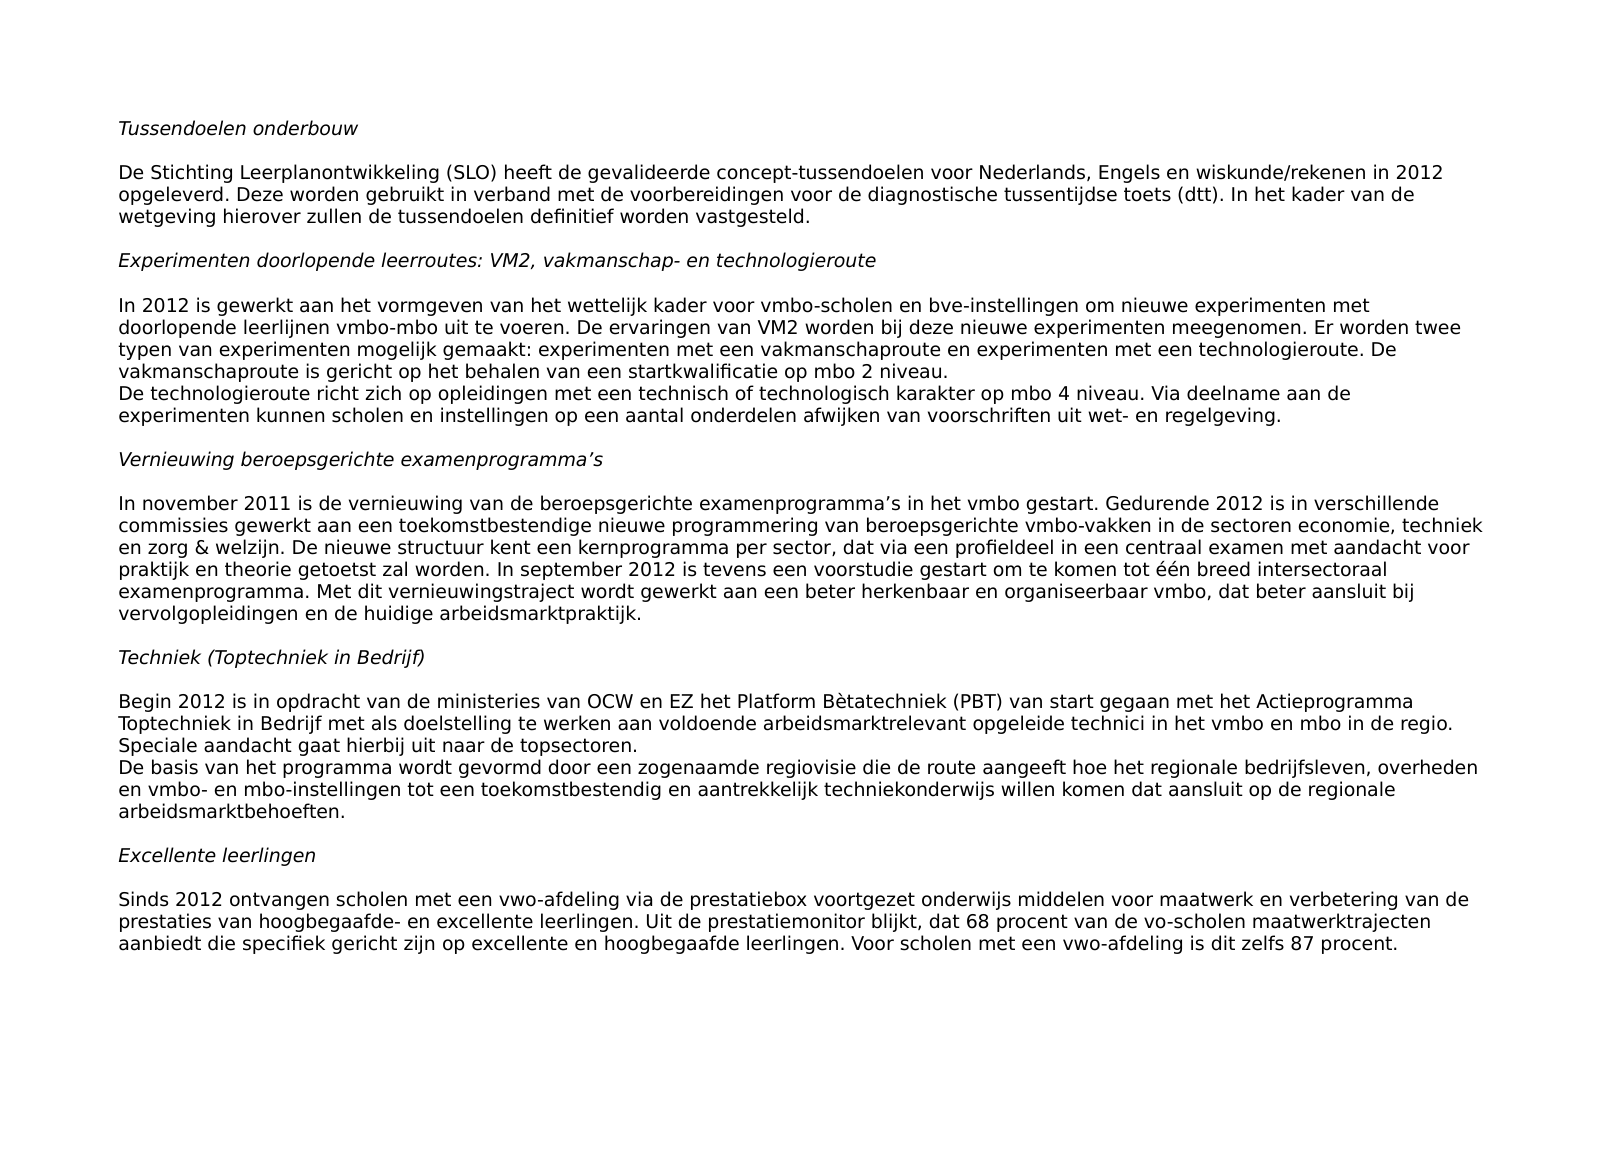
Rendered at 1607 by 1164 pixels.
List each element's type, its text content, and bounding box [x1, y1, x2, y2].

subtitle Techniek (Toptechniek in Bedrijf) [118, 647, 1488, 669]
text De Stichting Leerplanontwikkeling (SLO) heeft de gevalideerde concept-tussendoelen voor Nederlands, Engels en wiskunde/rekenen in 2012 opgeleverd. Deze worden gebruikt in verband met de voorbereidingen voor de diagnostische tussentijdse toets (dtt). In het kader van de wetgeving hierover zullen de tussendoelen definitief worden vastgesteld. [118, 162, 1488, 228]
text In november 2011 is de vernieuwing van de beroepsgerichte examenprogramma’s in het vmbo gestart. Gedurende 2012 is in verschillende commissies gewerkt aan een toekomstbestendige nieuwe programmering van beroepsgerichte vmbo-vakken in de sectoren economie, techniek en zorg & welzijn. De nieuwe structuur kent een kernprogramma per sector, dat via een profieldeel in een centraal examen met aandacht voor praktijk en theorie getoetst zal worden. In september 2012 is tevens een voorstudie gestart om te komen tot één breed intersectoraal examenprogramma. Met dit vernieuwingstraject wordt gewerkt aan een beter herkenbaar en organiseerbaar vmbo, dat beter aansluit bij vervolgopleidingen en de huidige arbeidsmarktpraktijk. [118, 493, 1488, 625]
subtitle Experimenten doorlopende leerroutes: VM2, vakmanschap- en technologieroute [118, 250, 1488, 272]
text Begin 2012 is in opdracht van de ministeries van OCW en EZ het Platform Bètatechniek (PBT) van start gegaan met het Actieprogramma Toptechniek in Bedrijf met als doelstelling te werken aan voldoende arbeidsmarktrelevant opgeleide technici in het vmbo en mbo in de regio. Speciale aandacht gaat hierbij uit naar de topsectoren. [118, 691, 1488, 757]
text De technologieroute richt zich op opleidingen met een technisch of technologisch karakter op mbo 4 niveau. Via deelname aan de experimenten kunnen scholen en instellingen op een aantal onderdelen afwijken van voorschriften uit wet- en regelgeving. [118, 382, 1488, 426]
subtitle Tussendoelen onderbouw [118, 118, 1488, 140]
text Sinds 2012 ontvangen scholen met een vwo-afdeling via de prestatiebox voortgezet onderwijs middelen voor maatwerk en verbetering van de prestaties van hoogbegaafde- en excellente leerlingen. Uit de prestatiemonitor blijkt, dat 68 procent van de vo-scholen maatwerktrajecten aanbiedt die specifiek gericht zijn op excellente en hoogbegaafde leerlingen. Voor scholen met een vwo-afdeling is dit zelfs 87 procent. [118, 889, 1488, 955]
subtitle Vernieuwing beroepsgerichte examenprogramma’s [118, 449, 1488, 471]
text De basis van het programma wordt gevormd door een zogenaamde regiovisie die de route aangeeft hoe het regionale bedrijfsleven, overheden en vmbo- en mbo-instellingen tot een toekomstbestendig en aantrekkelijk techniekonderwijs willen komen dat aansluit op de regionale arbeidsmarktbehoeften. [118, 757, 1488, 823]
subtitle Excellente leerlingen [118, 845, 1488, 867]
text In 2012 is gewerkt aan het vormgeven van het wettelijk kader voor vmbo-scholen en bve-instellingen om nieuwe experimenten met doorlopende leerlijnen vmbo-mbo uit te voeren. De ervaringen van VM2 worden bij deze nieuwe experimenten meegenomen. Er worden twee typen van experimenten mogelijk gemaakt: experimenten met een vakmanschaproute en experimenten met een technologieroute. De vakmanschaproute is gericht op het behalen van een startkwalificatie op mbo 2 niveau. [118, 294, 1488, 382]
